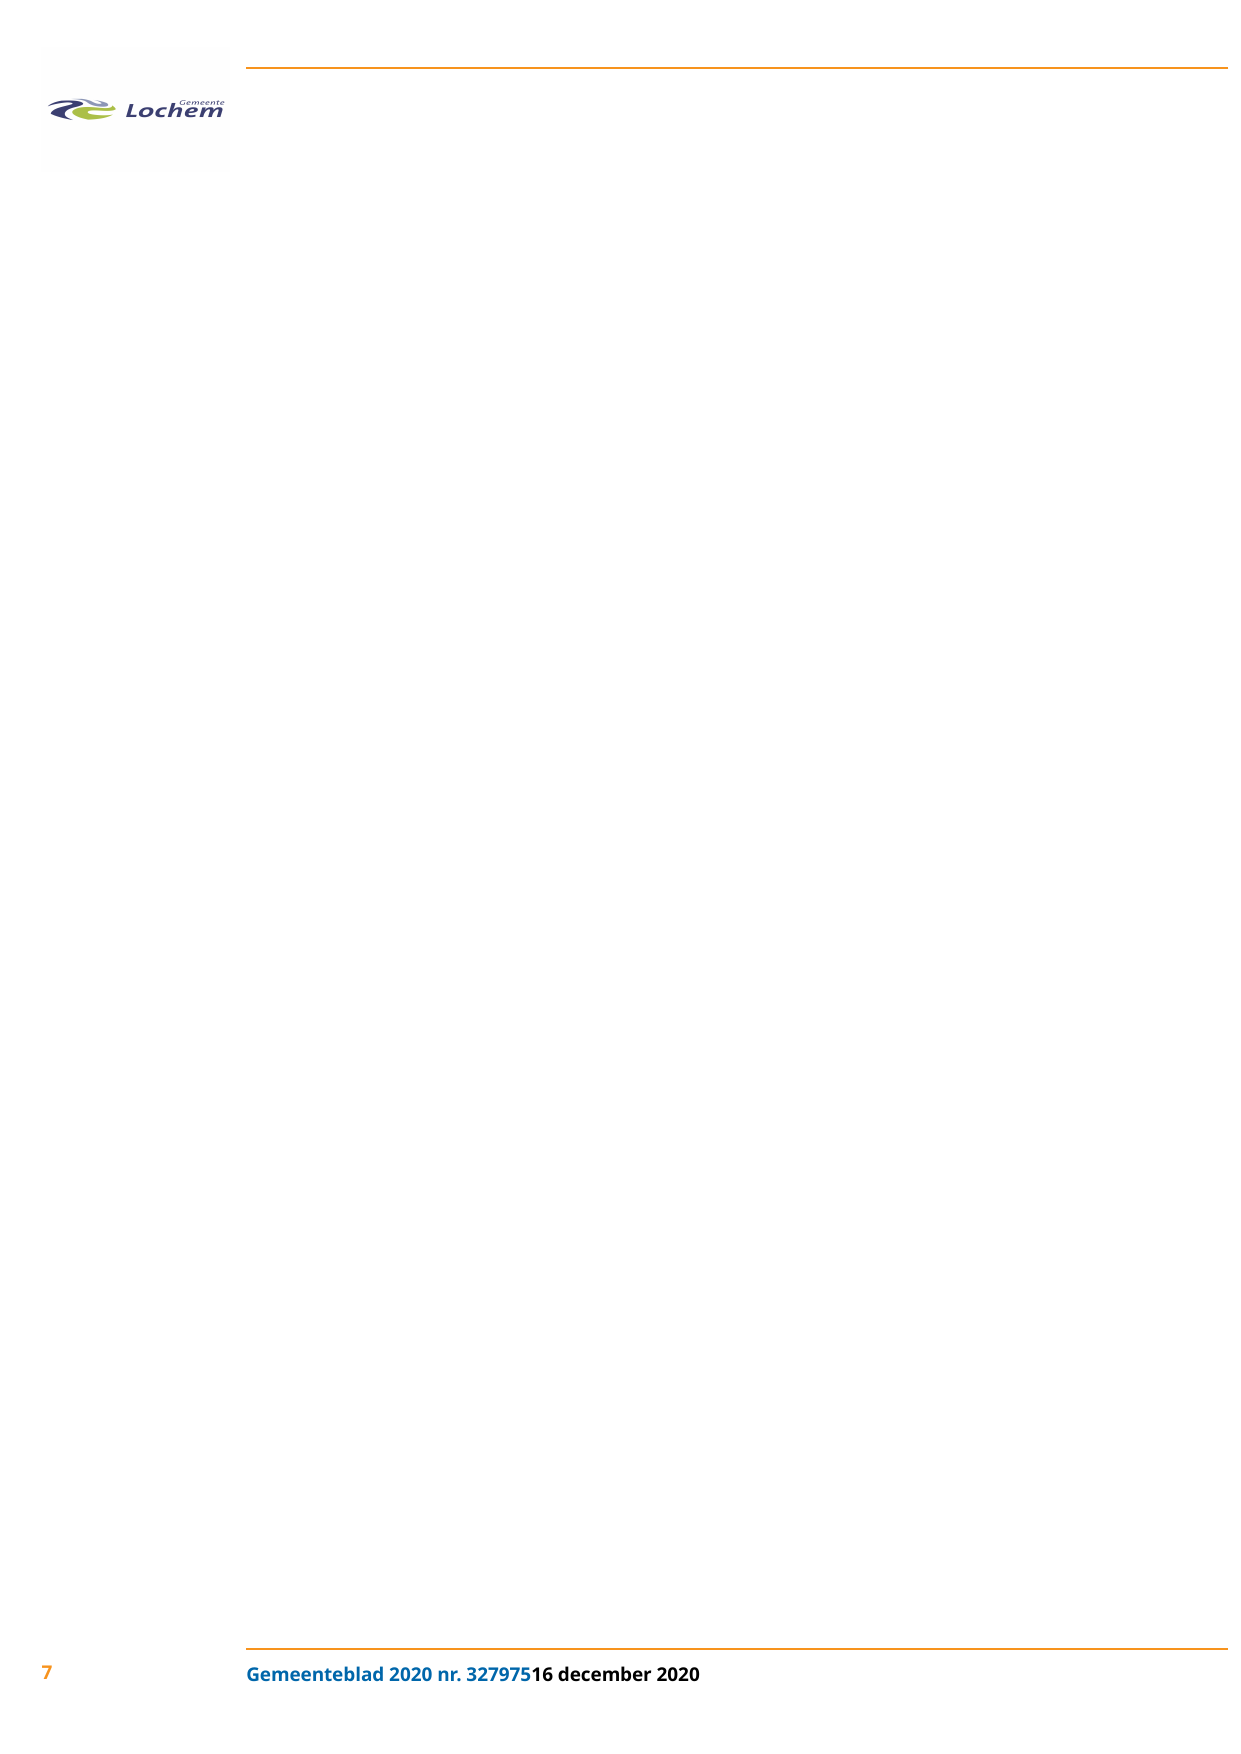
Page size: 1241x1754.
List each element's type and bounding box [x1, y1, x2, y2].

picture [41, 47, 231, 172]
